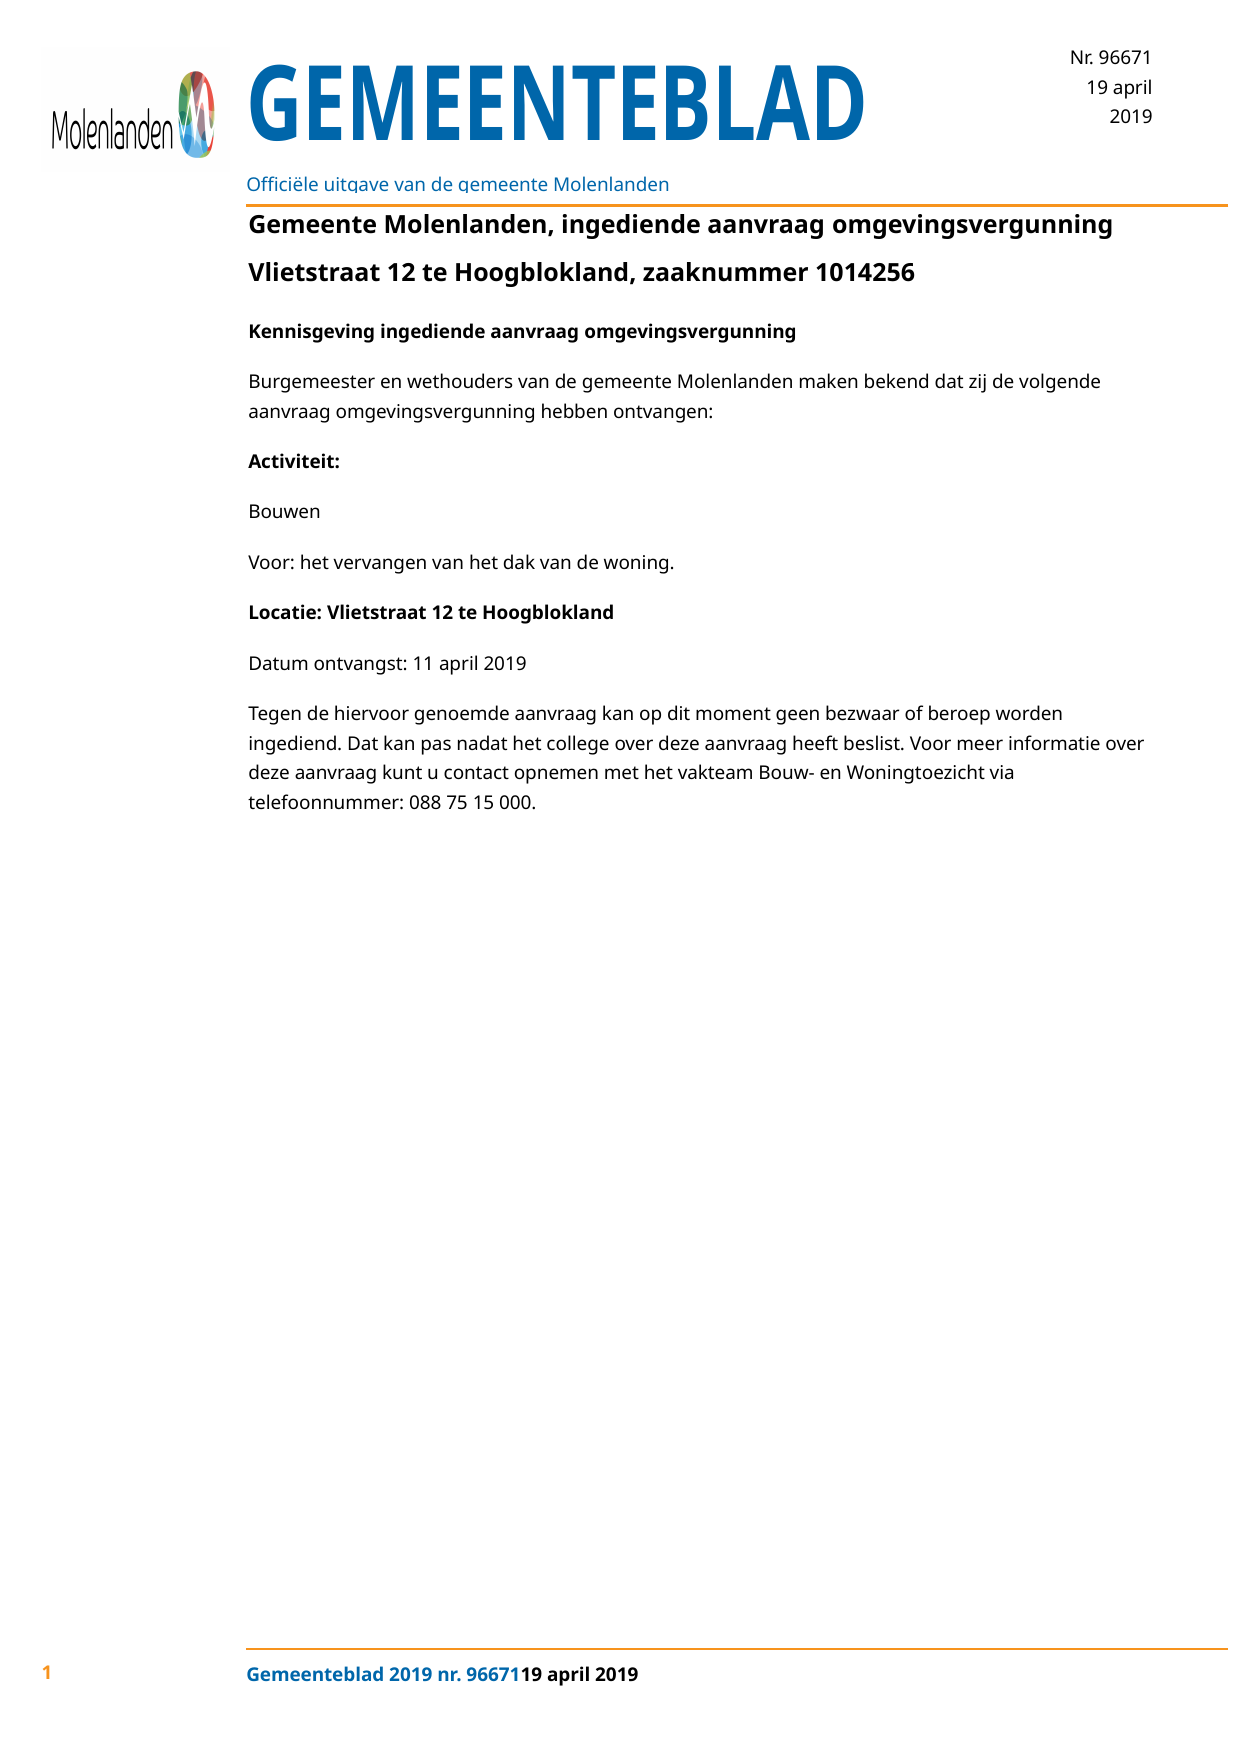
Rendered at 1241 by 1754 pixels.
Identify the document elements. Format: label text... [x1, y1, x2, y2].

text Burgemeester en wethouders van de gemeente Molenlanden maken bekend dat zij de volgende aanvraag omgevingsvergunning hebben ontvangen: [248, 368, 1152, 424]
text Tegen de hiervoor genoemde aanvraag kan op dit moment geen bezwaar of beroep worden ingediend. Dat kan pas nadat het college over deze aanvraag heeft beslist. Voor meer informatie over deze aanvraag kunt u contact opnemen met het vakteam Bouw- en Woningtoezicht via telefoonnummer: 088 75 15 000. [248, 700, 1152, 815]
text Datum ontvangst: 11 april 2019 [248, 650, 1152, 676]
text Locatie: Vlietstraat 12 te Hoogblokland [248, 599, 1152, 625]
text Activiteit: [248, 448, 1152, 474]
picture [41, 47, 231, 172]
text Gemeente Molenlanden, ingediende aanvraag omgevingsvergunning Vlietstraat 12 te Hoogblokland, zaaknummer 1014256 [248, 207, 1152, 288]
text Bouwen [248, 499, 1152, 524]
text Voor: het vervangen van het dak van de woning. [248, 549, 1152, 575]
text Kennisgeving ingediende aanvraag omgevingsvergunning [248, 318, 1152, 344]
